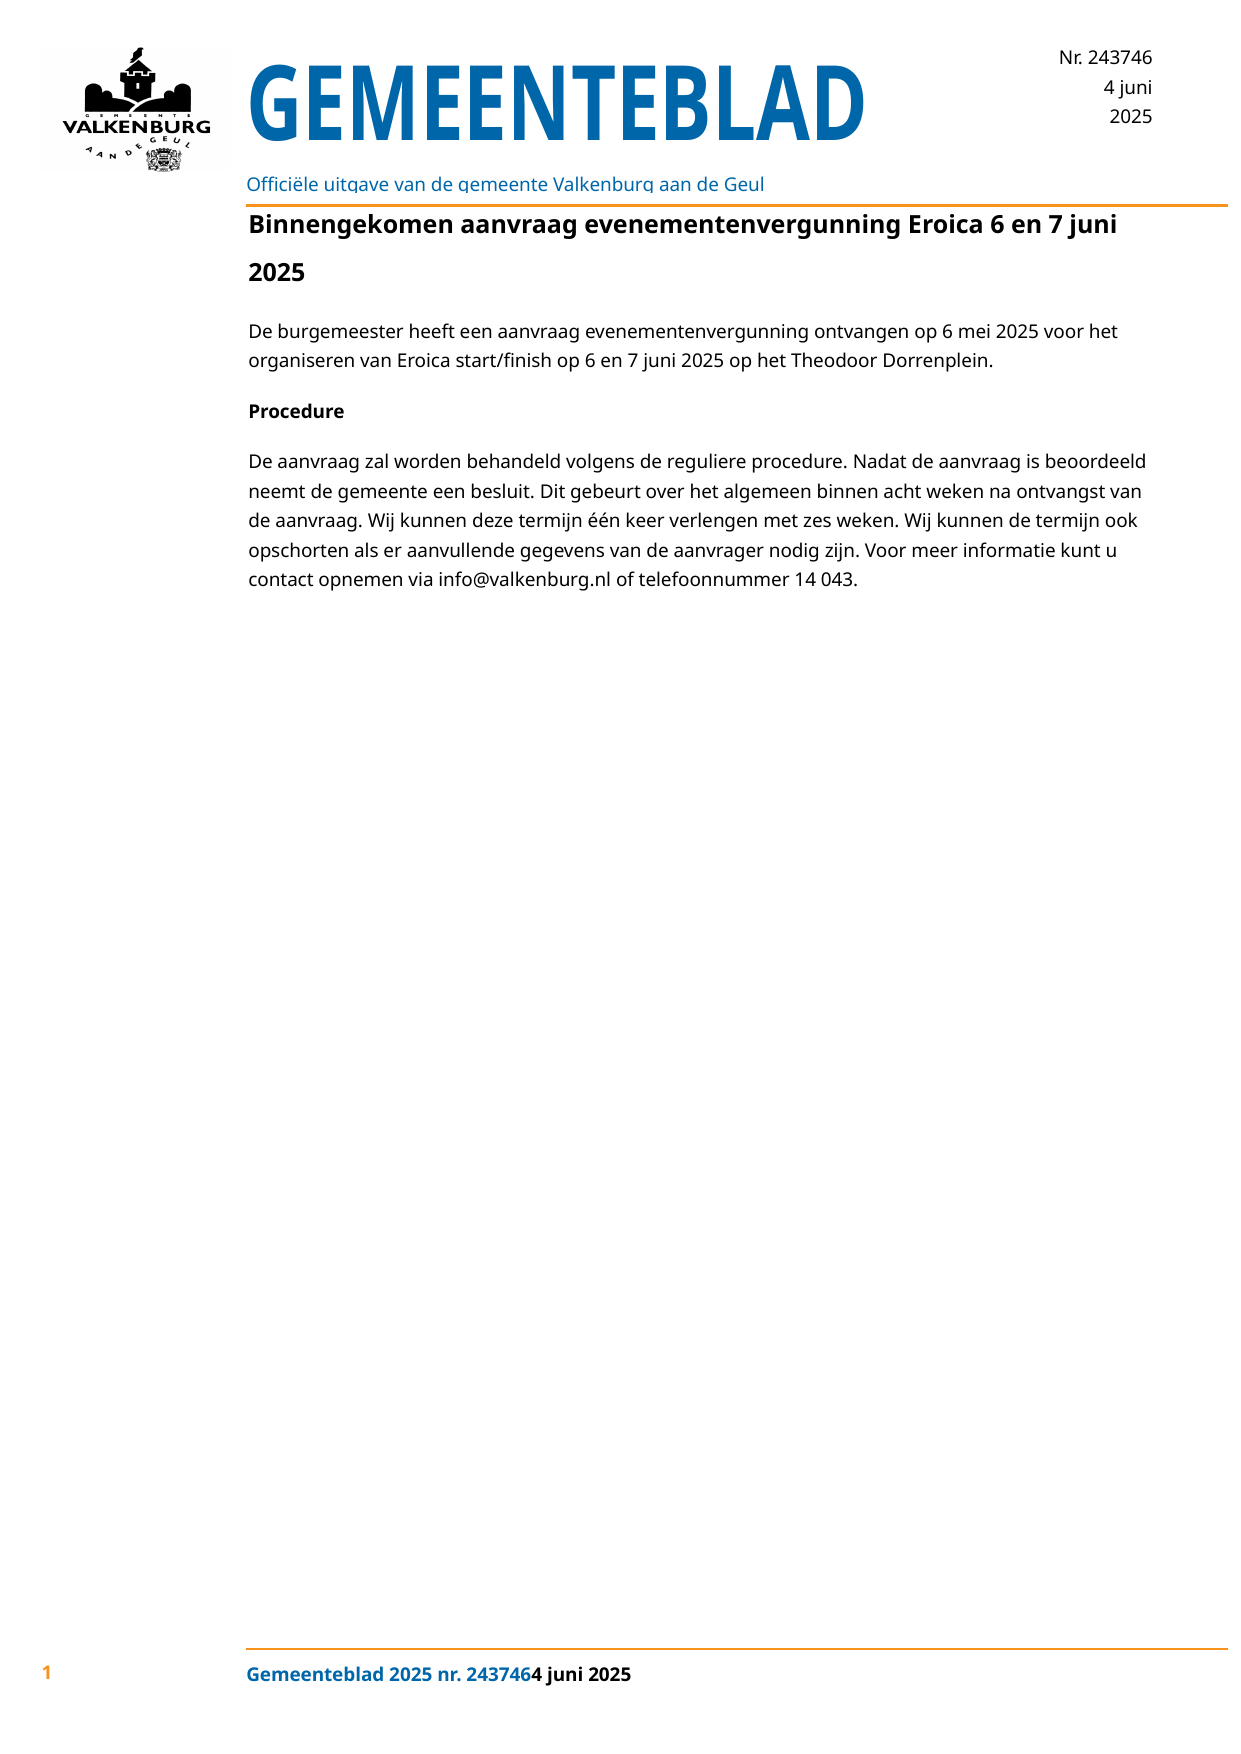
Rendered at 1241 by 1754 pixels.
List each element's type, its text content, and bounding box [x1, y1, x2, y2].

text Procedure [248, 398, 1152, 424]
text De burgemeester heeft een aanvraag evenementenvergunning ontvangen op 6 mei 2025 voor het organiseren van Eroica start/finish op 6 en 7 juni 2025 op het Theodoor Dorrenplein. [248, 318, 1152, 373]
text Binnengekomen aanvraag evenementenvergunning Eroica 6 en 7 juni 2025 [248, 207, 1152, 288]
text De aanvraag zal worden behandeld volgens de reguliere procedure. Nadat de aanvraag is beoordeeld neemt de gemeente een besluit. Dit gebeurt over het algemeen binnen acht weken na ontvangst van de aanvraag. Wij kunnen deze termijn één keer verlengen met zes weken. Wij kunnen de termijn ook opschorten als er aanvullende gegevens van de aanvrager nodig zijn. Voor meer informatie kunt u contact opnemen via info@valkenburg.nl of telefoonnummer 14 043. [248, 448, 1152, 592]
picture [41, 47, 231, 172]
